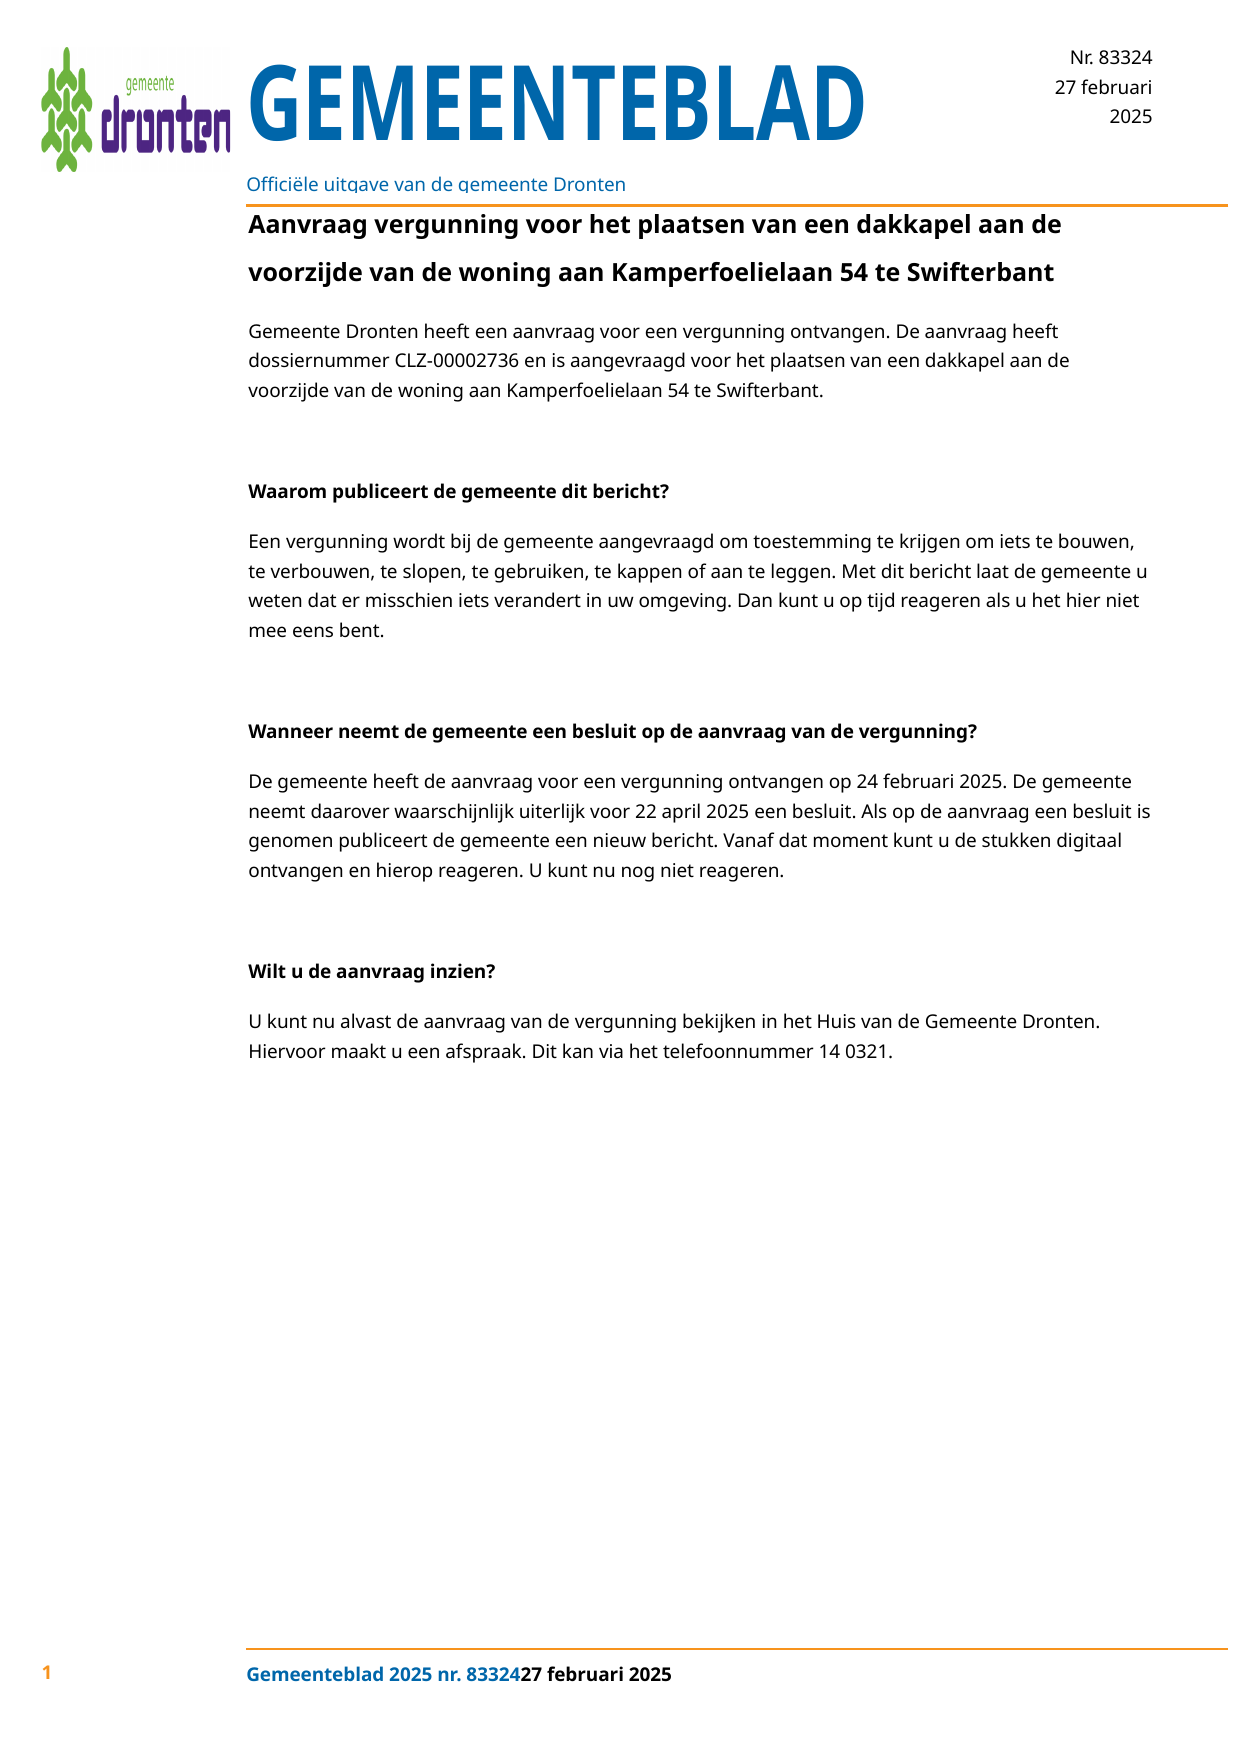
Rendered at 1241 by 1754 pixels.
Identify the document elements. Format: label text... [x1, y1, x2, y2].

text De gemeente heeft de aanvraag voor een vergunning ontvangen op 24 februari 2025. De gemeente neemt daarover waarschijnlijk uiterlijk voor 22 april 2025 een besluit. Als op de aanvraag een besluit is genomen publiceert de gemeente een nieuw bericht. Vanaf dat moment kunt u de stukken digitaal ontvangen en hierop reageren. U kunt nu nog niet reageren. [248, 768, 1152, 883]
text Waarom publiceert de gemeente dit bericht? [248, 478, 1152, 504]
text Aanvraag vergunning voor het plaatsen van een dakkapel aan de voorzijde van de woning aan Kamperfoelielaan 54 te Swifterbant [248, 207, 1152, 288]
text Een vergunning wordt bij de gemeente aangevraagd om toestemming te krijgen om iets te bouwen, te verbouwen, te slopen, te gebruiken, te kappen of aan te leggen. Met dit bericht laat de gemeente u weten dat er misschien iets verandert in uw omgeving. Dan kunt u op tijd reageren als u het hier niet mee eens bent. [248, 528, 1152, 643]
picture [41, 47, 231, 172]
text Wilt u de aanvraag inzien? [248, 958, 1152, 984]
text U kunt nu alvast de aanvraag van de vergunning bekijken in het Huis van de Gemeente Dronten. Hiervoor maakt u een afspraak. Dit kan via het telefoonnummer 14 0321. [248, 1008, 1152, 1064]
text Wanneer neemt de gemeente een besluit op de aanvraag van de vergunning? [248, 718, 1152, 744]
text Gemeente Dronten heeft een aanvraag voor een vergunning ontvangen. De aanvraag heeft dossiernummer CLZ-00002736 en is aangevraagd voor het plaatsen van een dakkapel aan de voorzijde van de woning aan Kamperfoelielaan 54 te Swifterbant. [248, 318, 1152, 403]
